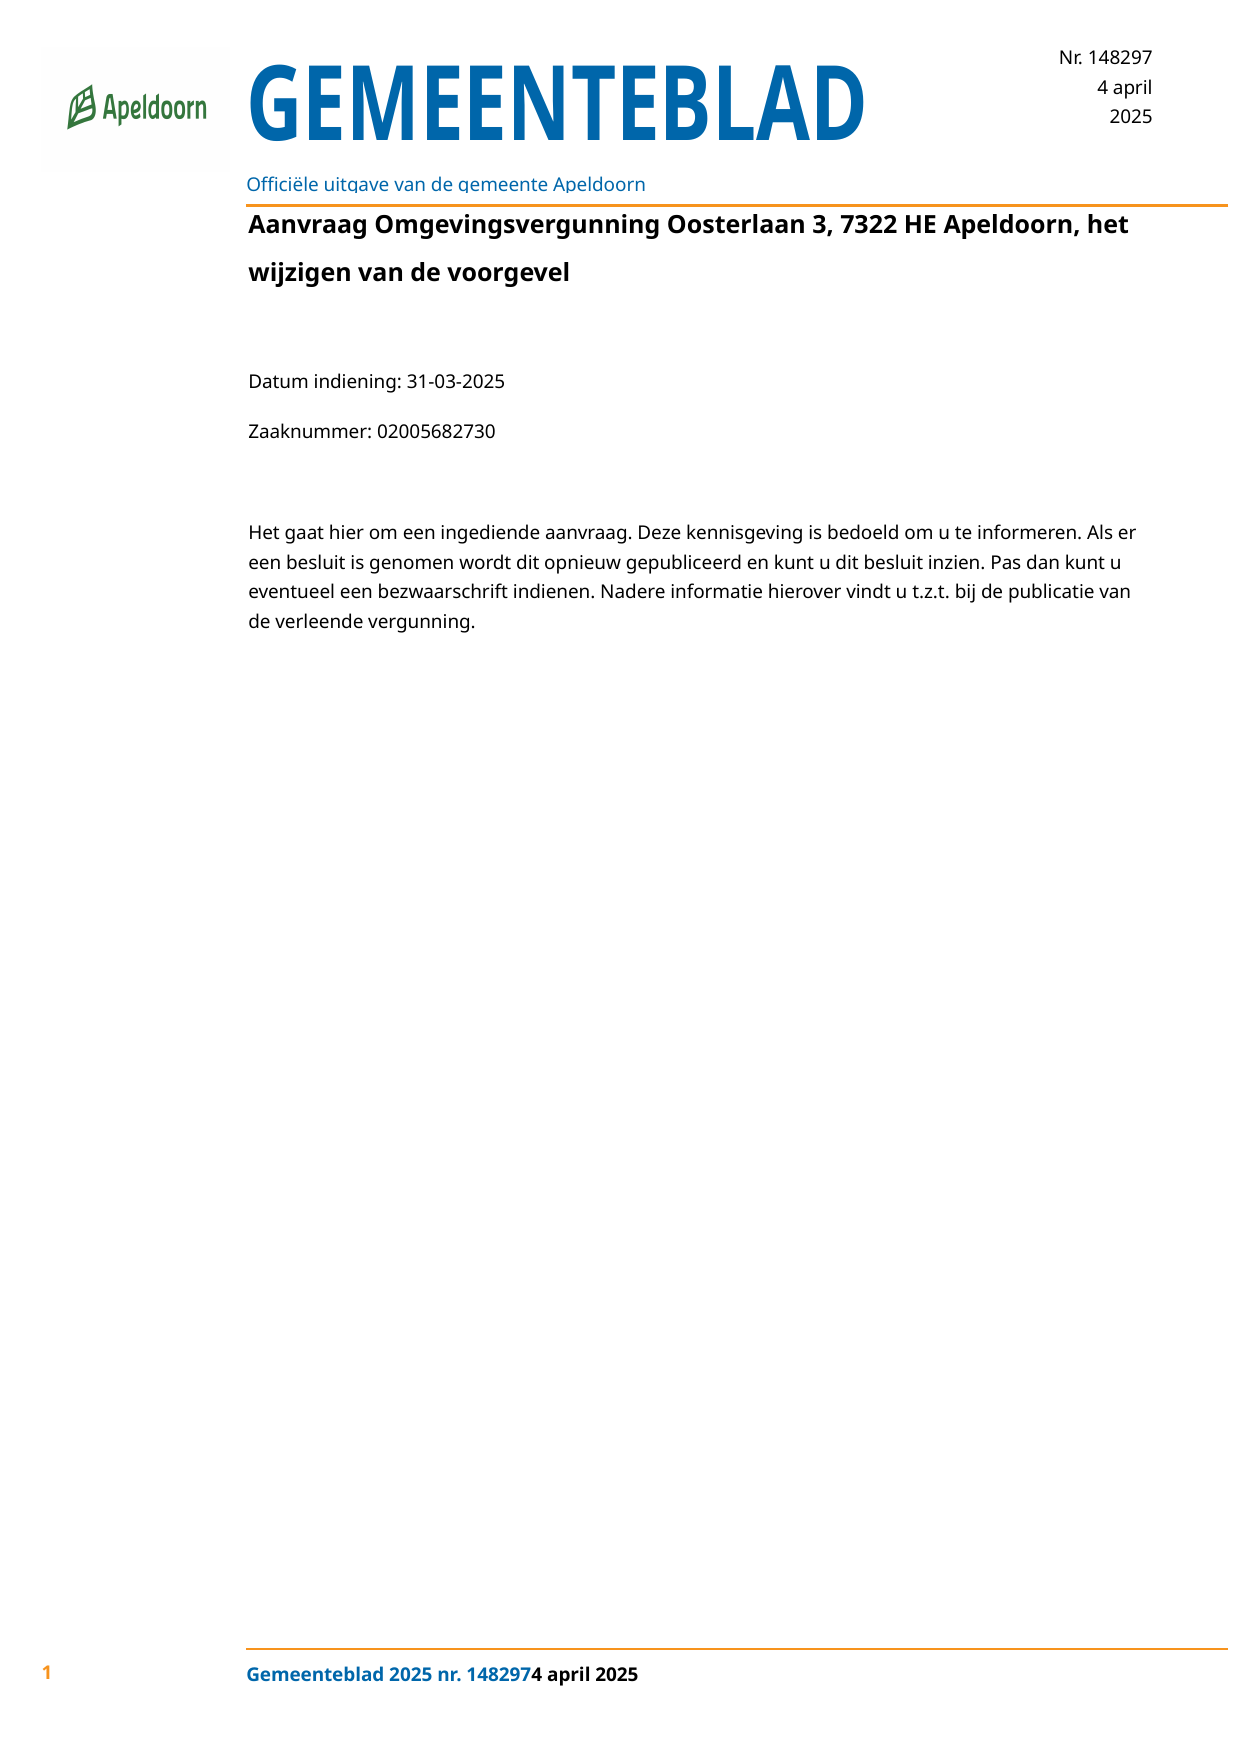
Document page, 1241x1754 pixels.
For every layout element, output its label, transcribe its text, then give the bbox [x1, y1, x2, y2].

picture [41, 47, 231, 172]
text Zaaknummer: 02005682730 [248, 419, 1152, 444]
text Aanvraag Omgevingsvergunning Oosterlaan 3, 7322 HE Apeldoorn, het wijzigen van de voorgevel [248, 207, 1152, 288]
text Het gaat hier om een ingediende aanvraag. Deze kennisgeving is bedoeld om u te informeren. Als er een besluit is genomen wordt dit opnieuw gepubliceerd en kunt u dit besluit inzien. Pas dan kunt u eventueel een bezwaarschrift indienen. Nadere informatie hierover vindt u t.z.t. bij de publicatie van de verleende vergunning. [248, 519, 1152, 634]
text Datum indiening: 31-03-2025 [248, 368, 1152, 394]
